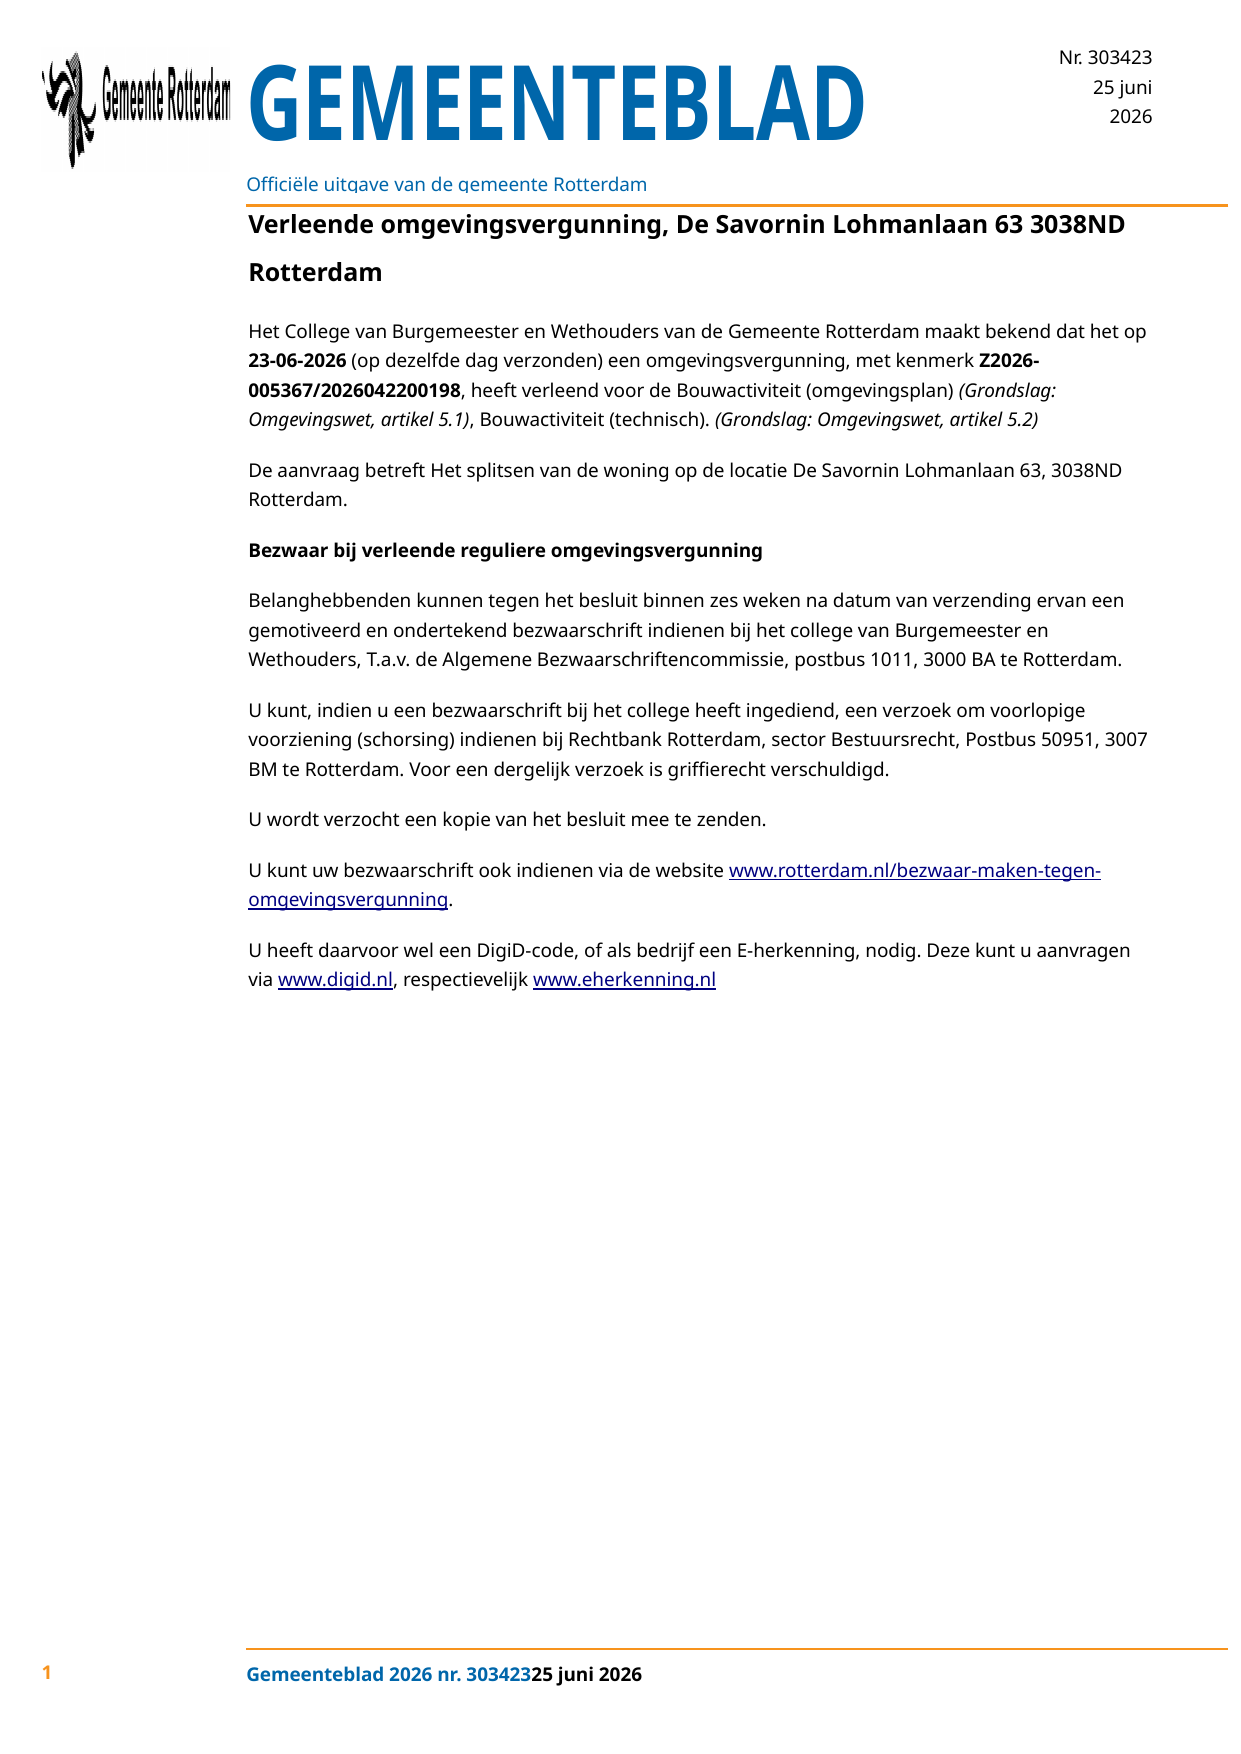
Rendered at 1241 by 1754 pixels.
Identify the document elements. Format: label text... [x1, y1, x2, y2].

text Het College van Burgemeester en Wethouders van de Gemeente Rotterdam maakt bekend dat het op 23-06-2026 (op dezelfde dag verzonden) een omgevingsvergunning, met kenmerk Z2026-005367/2026042200198, heeft verleend voor de Bouwactiviteit (omgevingsplan) (Grondslag: Omgevingswet, artikel 5.1), Bouwactiviteit (technisch). (Grondslag: Omgevingswet, artikel 5.2) [248, 318, 1152, 432]
text De aanvraag betreft Het splitsen van de woning op de locatie De Savornin Lohmanlaan 63, 3038ND Rotterdam. [248, 457, 1152, 512]
text Bezwaar bij verleende reguliere omgevingsvergunning [248, 537, 1152, 563]
text Belanghebbenden kunnen tegen het besluit binnen zes weken na datum van verzending ervan een gemotiveerd en ondertekend bezwaarschrift indienen bij het college van Burgemeester en Wethouders, T.a.v. de Algemene Bezwaarschriftencommissie, postbus 1011, 3000 BA te Rotterdam. [248, 587, 1152, 672]
text U heeft daarvoor wel een DigiD-code, of als bedrijf een E-herkenning, nodig. Deze kunt u aanvragen via www.digid.nl, respectievelijk www.eherkenning.nl [248, 937, 1152, 992]
picture [41, 47, 231, 172]
text U kunt uw bezwaarschrift ook indienen via de website www.rotterdam.nl/bezwaar-maken-tegen-omgevingsvergunning. [248, 857, 1152, 912]
text Verleende omgevingsvergunning, De Savornin Lohmanlaan 63 3038ND Rotterdam [248, 207, 1152, 288]
text U kunt, indien u een bezwaarschrift bij het college heeft ingediend, een verzoek om voorlopige voorziening (schorsing) indienen bij Rechtbank Rotterdam, sector Bestuursrecht, Postbus 50951, 3007 BM te Rotterdam. Voor een dergelijk verzoek is griffierecht verschuldigd. [248, 697, 1152, 782]
text U wordt verzocht een kopie van het besluit mee te zenden. [248, 807, 1152, 832]
